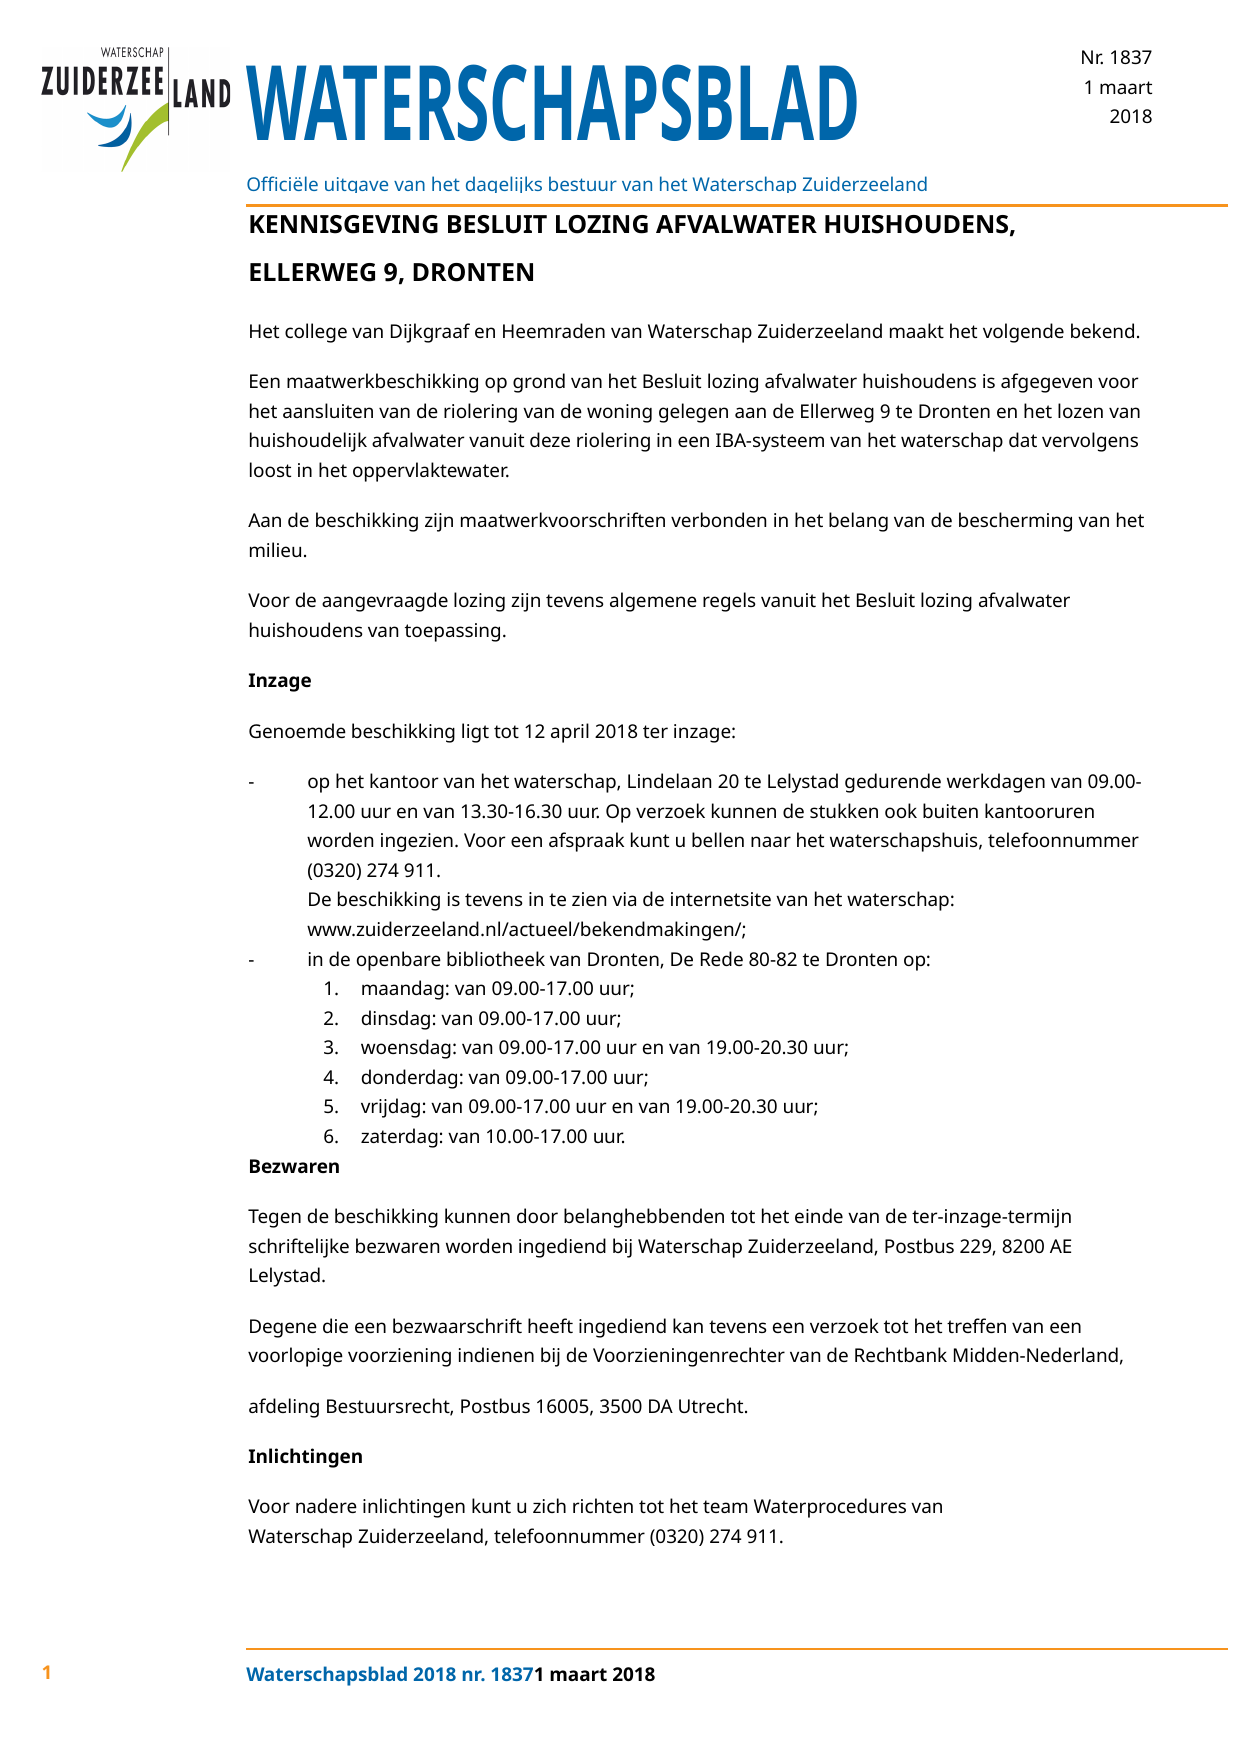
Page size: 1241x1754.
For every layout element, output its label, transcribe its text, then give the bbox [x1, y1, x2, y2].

text Inlichtingen [248, 1443, 1152, 1469]
text Genoemde beschikking ligt tot 12 april 2018 ter inzage: [248, 718, 1152, 744]
list De beschikking is tevens in te zien via de internetsite van het waterschap: www.zuiderzeeland.nl/actueel/bekendmakingen/; [248, 887, 1152, 942]
text Aan de beschikking zijn maatwerkvoorschriften verbonden in het belang van de bescherming van het milieu. [248, 507, 1152, 563]
list vrijdag: van 09.00-17.00 uur en van 19.00-20.30 uur; [323, 1094, 1152, 1119]
list zaterdag: van 10.00-17.00 uur. [323, 1123, 1152, 1149]
text Het college van Dijkgraaf en Heemraden van Waterschap Zuiderzeeland maakt het volgende bekend. [248, 318, 1152, 344]
text Voor de aangevraagde lozing zijn tevens algemene regels vanuit het Besluit lozing afvalwater huishoudens van toepassing. [248, 587, 1152, 643]
list donderdag: van 09.00-17.00 uur; [323, 1064, 1152, 1090]
text Inzage [248, 667, 1152, 693]
list in de openbare bibliotheek van Dronten, De Rede 80-82 te Dronten op: [248, 946, 1152, 972]
list maandag: van 09.00-17.00 uur; [323, 975, 1152, 1001]
text Tegen de beschikking kunnen door belanghebbenden tot het einde van de ter-inzage-termijn schriftelijke bezwaren worden ingediend bij Waterschap Zuiderzeeland, Postbus 229, 8200 AE Lelystad. [248, 1203, 1152, 1288]
list op het kantoor van het waterschap, Lindelaan 20 te Lelystad gedurende werkdagen van 09.00-12.00 uur en van 13.30-16.30 uur. Op verzoek kunnen de stukken ook buiten kantooruren worden ingezien. Voor een afspraak kunt u bellen naar het waterschapshuis, telefoonnummer (0320) 274 911. [248, 768, 1152, 883]
text Bezwaren [248, 1153, 1152, 1179]
text Degene die een bezwaarschrift heeft ingediend kan tevens een verzoek tot het treffen van een voorlopige voorziening indienen bij de Voorzieningenrechter van de Rechtbank Midden-Nederland, [248, 1313, 1152, 1368]
list woensdag: van 09.00-17.00 uur en van 19.00-20.30 uur; [323, 1034, 1152, 1060]
text Voor nadere inlichtingen kunt u zich richten tot het team Waterprocedures van Waterschap Zuiderzeeland, telefoonnummer (0320) 274 911. [248, 1494, 1152, 1549]
text Een maatwerkbeschikking op grond van het Besluit lozing afvalwater huishoudens is afgegeven voor het aansluiten van de riolering van de woning gelegen aan de Ellerweg 9 te Dronten en het lozen van huishoudelijk afvalwater vanuit deze riolering in een IBA-systeem van het waterschap dat vervolgens loost in het oppervlaktewater. [248, 368, 1152, 483]
list dinsdag: van 09.00-17.00 uur; [323, 1005, 1152, 1031]
picture [41, 47, 231, 172]
text KENNISGEVING BESLUIT LOZING AFVALWATER HUISHOUDENS, ELLERWEG 9, DRONTEN [248, 207, 1152, 288]
text afdeling Bestuursrecht, Postbus 16005, 3500 DA Utrecht. [248, 1393, 1152, 1419]
